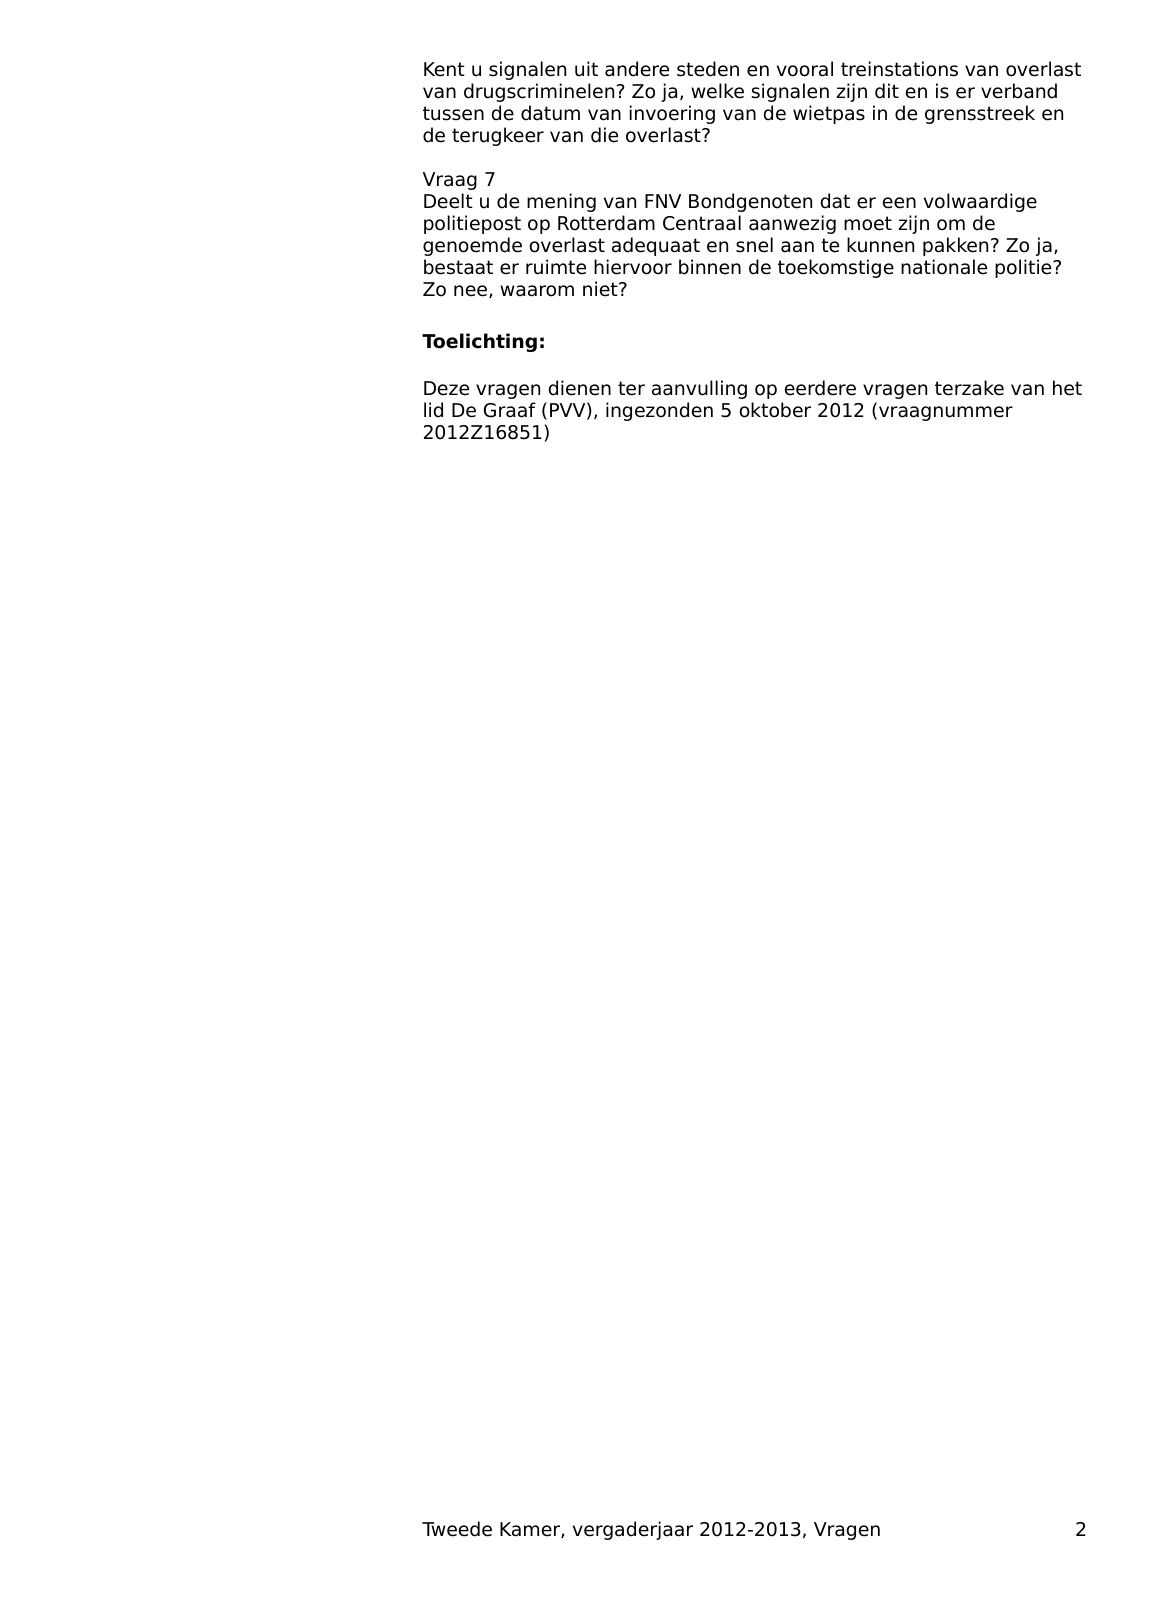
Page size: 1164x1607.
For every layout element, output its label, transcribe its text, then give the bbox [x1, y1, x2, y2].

text Vraag 7 [422, 169, 1087, 191]
text Deelt u de mening van FNV Bondgenoten dat er een volwaardige politiepost op Rotterdam Centraal aanwezig moet zijn om de genoemde overlast adequaat en snel aan te kunnen pakken? Zo ja, bestaat er ruimte hiervoor binnen de toekomstige nationale politie? Zo nee, waarom niet? [422, 191, 1087, 301]
text Kent u signalen uit andere steden en vooral treinstations van overlast van drugscriminelen? Zo ja, welke signalen zijn dit en is er verband tussen de datum van invoering van de wietpas in de grensstreek en de terugkeer van die overlast? [422, 59, 1087, 147]
subtitle Toelichting: [422, 331, 1087, 353]
text Deze vragen dienen ter aanvulling op eerdere vragen terzake van het lid De Graaf (PVV), ingezonden 5 oktober 2012 (vraagnummer 2012Z16851) [422, 378, 1087, 444]
